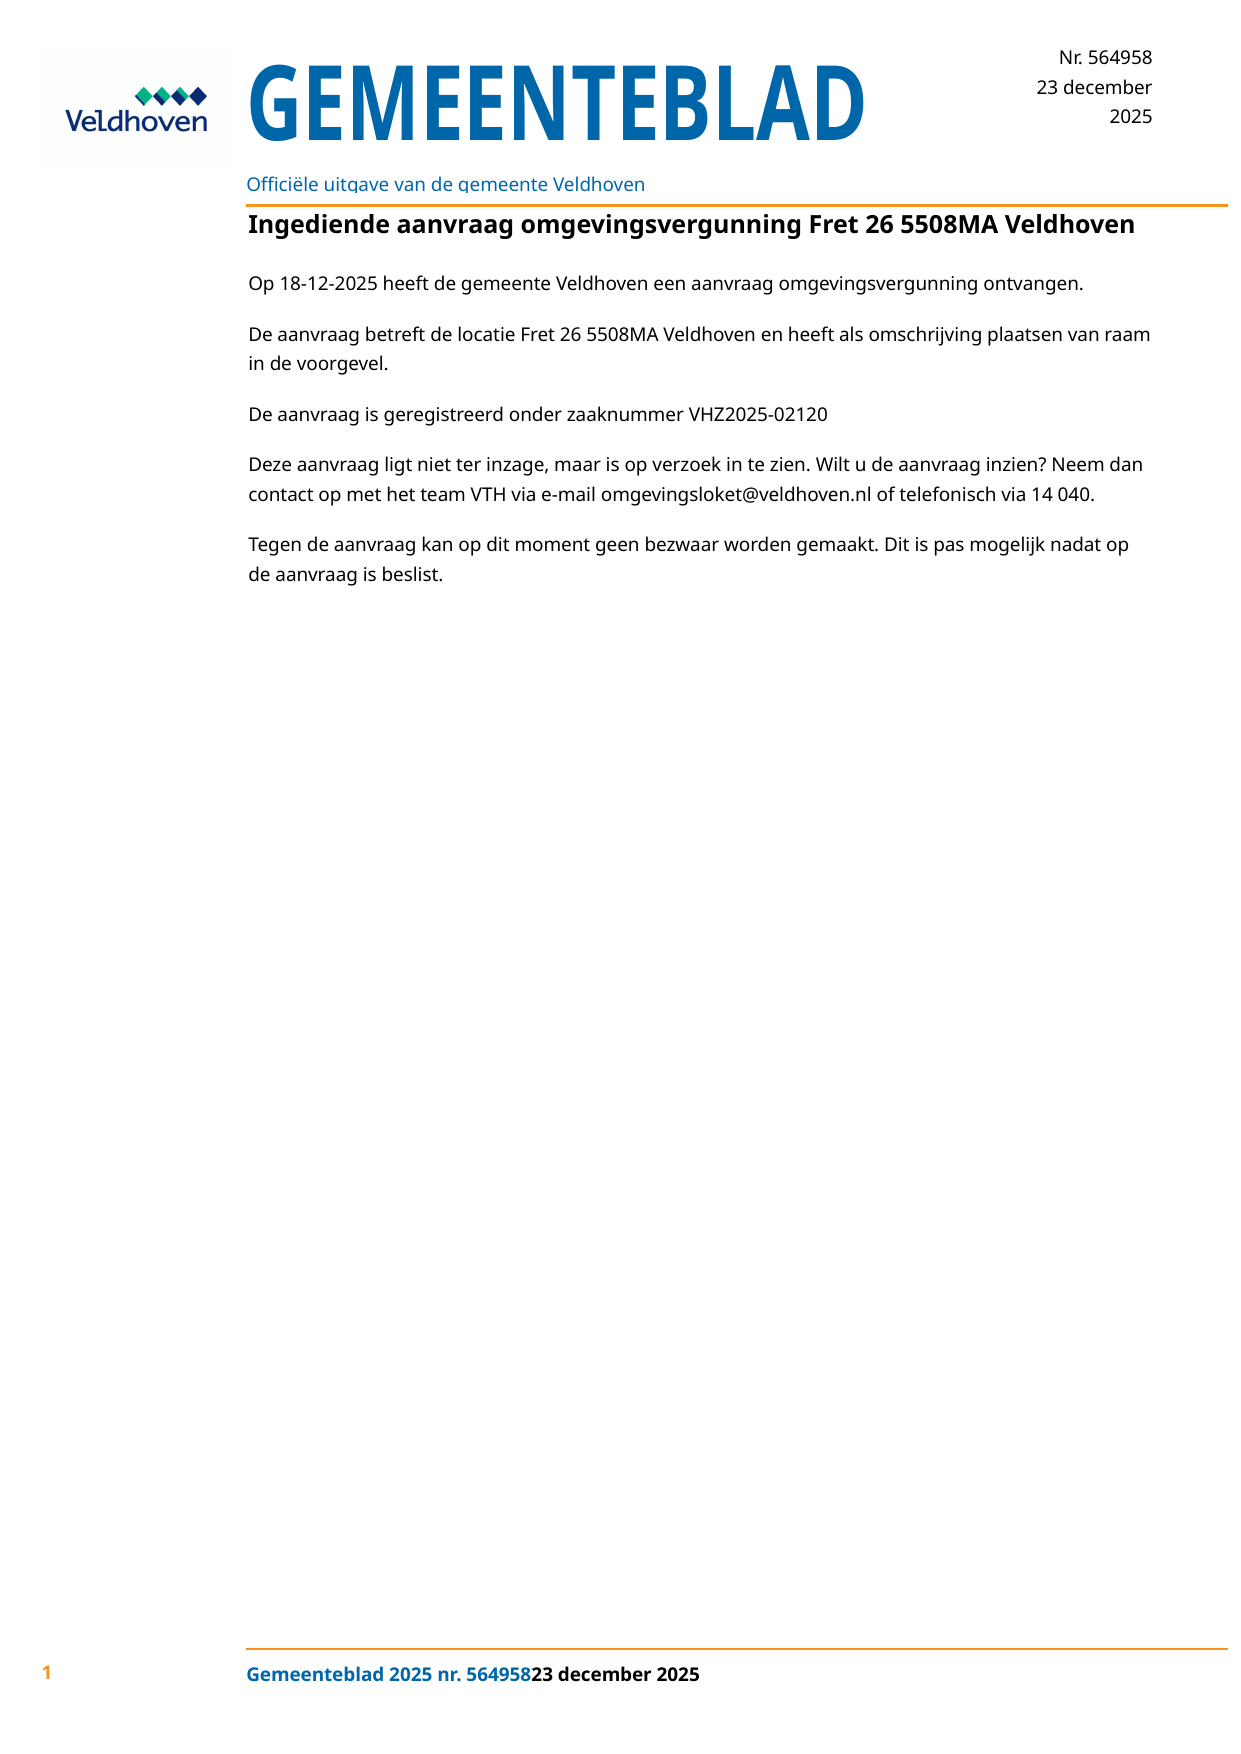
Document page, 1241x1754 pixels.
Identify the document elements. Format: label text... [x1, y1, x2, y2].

text Deze aanvraag ligt niet ter inzage, maar is op verzoek in te zien. Wilt u de aanvraag inzien? Neem dan contact op met het team VTH via e-mail omgevingsloket@veldhoven.nl of telefonisch via 14 040. [248, 451, 1152, 506]
text Tegen de aanvraag kan op dit moment geen bezwaar worden gemaakt. Dit is pas mogelijk nadat op de aanvraag is beslist. [248, 531, 1152, 586]
text Ingediende aanvraag omgevingsvergunning Fret 26 5508MA Veldhoven [248, 207, 1152, 241]
text De aanvraag betreft de locatie Fret 26 5508MA Veldhoven en heeft als omschrijving plaatsen van raam in de voorgevel. [248, 321, 1152, 376]
text De aanvraag is geregistreerd onder zaaknummer VHZ2025-02120 [248, 401, 1152, 426]
text Op 18-12-2025 heeft de gemeente Veldhoven een aanvraag omgevingsvergunning ontvangen. [248, 270, 1152, 296]
picture [41, 47, 231, 172]
